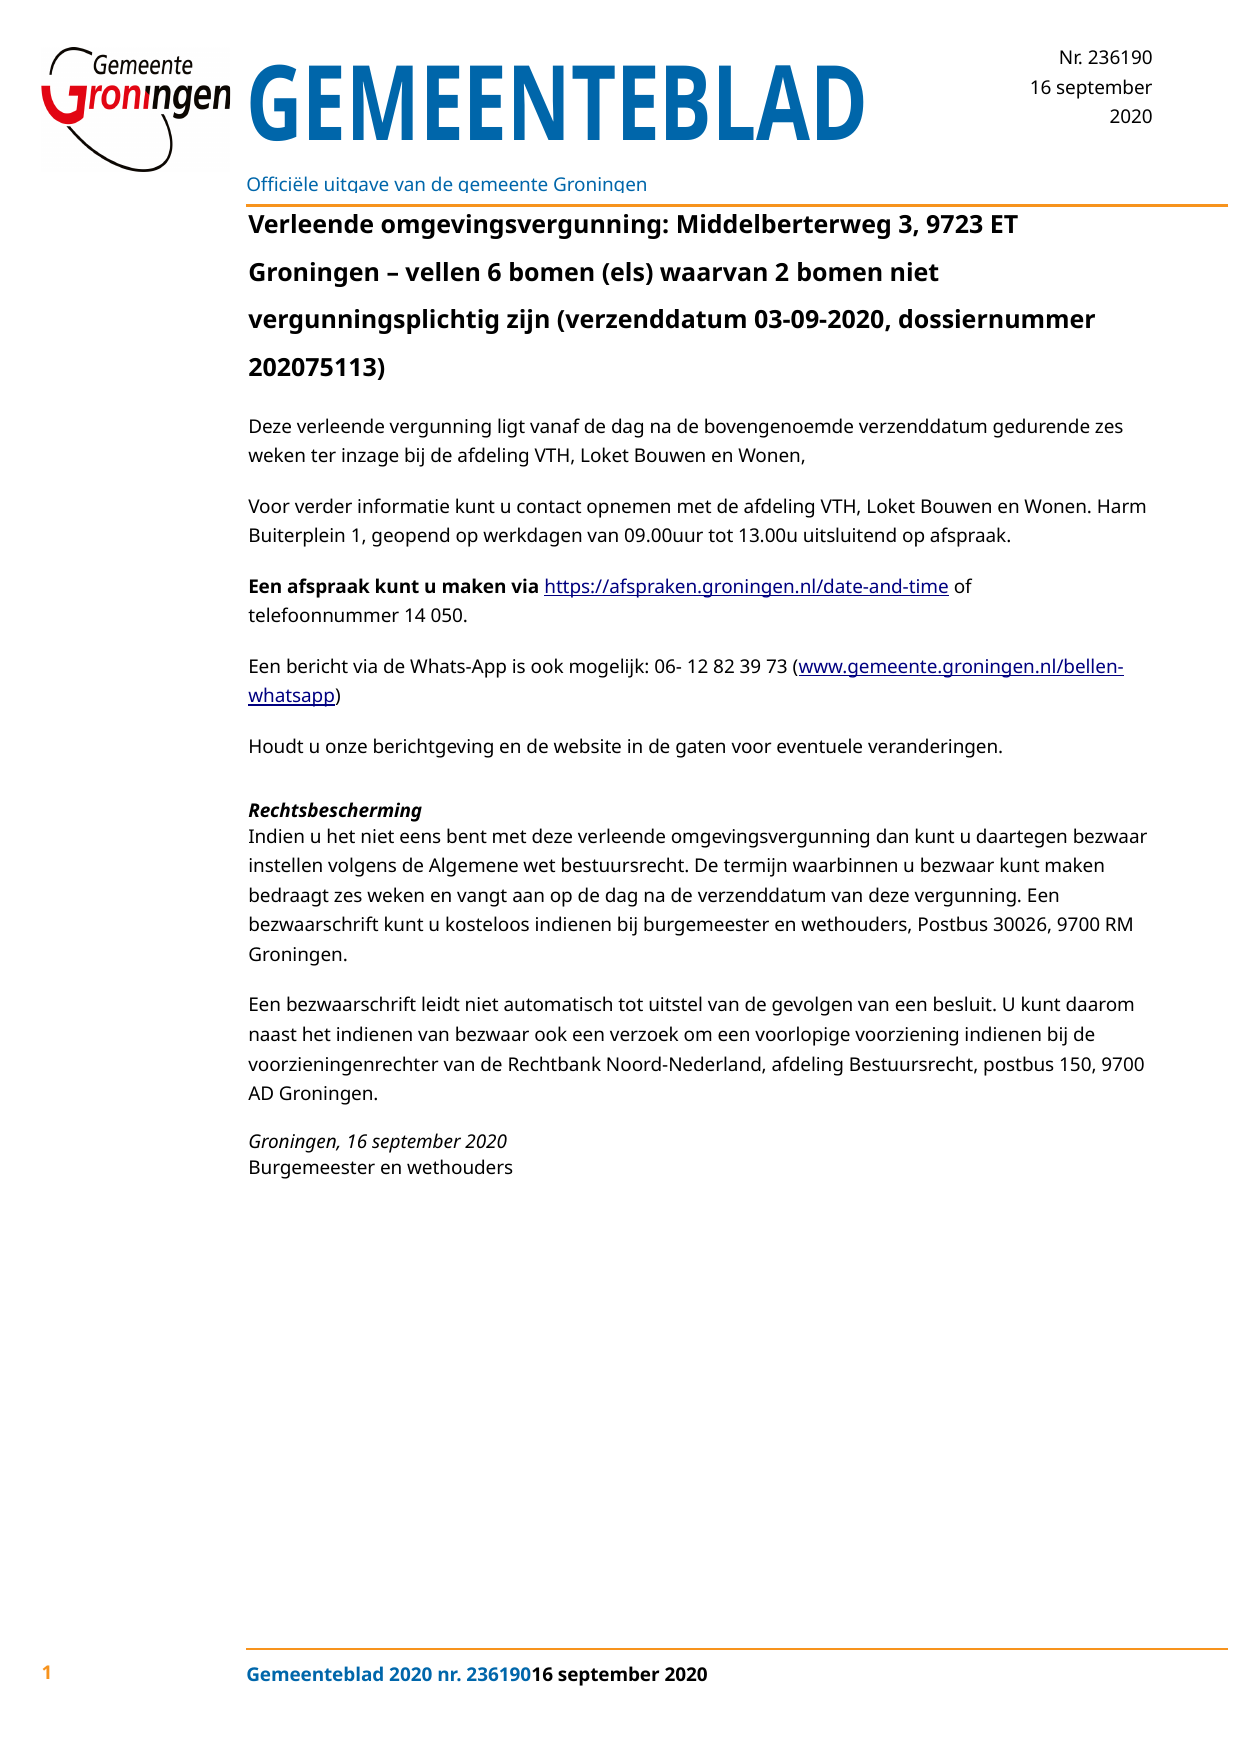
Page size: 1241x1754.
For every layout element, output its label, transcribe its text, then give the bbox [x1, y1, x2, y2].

text Burgemeester en wethouders [248, 1154, 1152, 1179]
text Een bezwaarschrift leidt niet automatisch tot uitstel van de gevolgen van een besluit. U kunt daarom naast het indienen van bezwaar ook een verzoek om een voorlopige voorziening indienen bij de voorzieningenrechter van de Rechtbank Noord-Nederland, afdeling Bestuursrecht, postbus 150, 9700 AD Groningen. [248, 992, 1152, 1106]
picture [41, 47, 231, 172]
text Groningen, 16 september 2020 [248, 1128, 1152, 1154]
text Een afspraak kunt u maken via https://afspraken.groningen.nl/date-and-time of telefoonnummer 14 050. [248, 573, 1152, 628]
text Rechtsbescherming [248, 797, 1152, 823]
text Indien u het niet eens bent met deze verleende omgevingsvergunning dan kunt u daartegen bezwaar instellen volgens de Algemene wet bestuursrecht. De termijn waarbinnen u bezwaar kunt maken bedraagt zes weken en vangt aan op de dag na de verzenddatum van deze vergunning. Een bezwaarschrift kunt u kosteloos indienen bij burgemeester en wethouders, Postbus 30026, 9700 RM Groningen. [248, 823, 1152, 967]
text Een bericht via de Whats-App is ook mogelijk: 06- 12 82 39 73 (www.gemeente.groningen.nl/bellen-whatsapp) [248, 653, 1152, 708]
text Houdt u onze berichtgeving en de website in de gaten voor eventuele veranderingen. [248, 733, 1152, 759]
text Deze verleende vergunning ligt vanaf de dag na de bovengenoemde verzenddatum gedurende zes weken ter inzage bij de afdeling VTH, Loket Bouwen en Wonen, [248, 413, 1152, 468]
text Verleende omgevingsvergunning: Middelberterweg 3, 9723 ET Groningen – vellen 6 bomen (els) waarvan 2 bomen niet vergunningsplichtig zijn (verzenddatum 03-09-2020, dossiernummer 202075113) [248, 207, 1152, 384]
text Voor verder informatie kunt u contact opnemen met de afdeling VTH, Loket Bouwen en Wonen. Harm Buiterplein 1, geopend op werkdagen van 09.00uur tot 13.00u uitsluitend op afspraak. [248, 493, 1152, 548]
